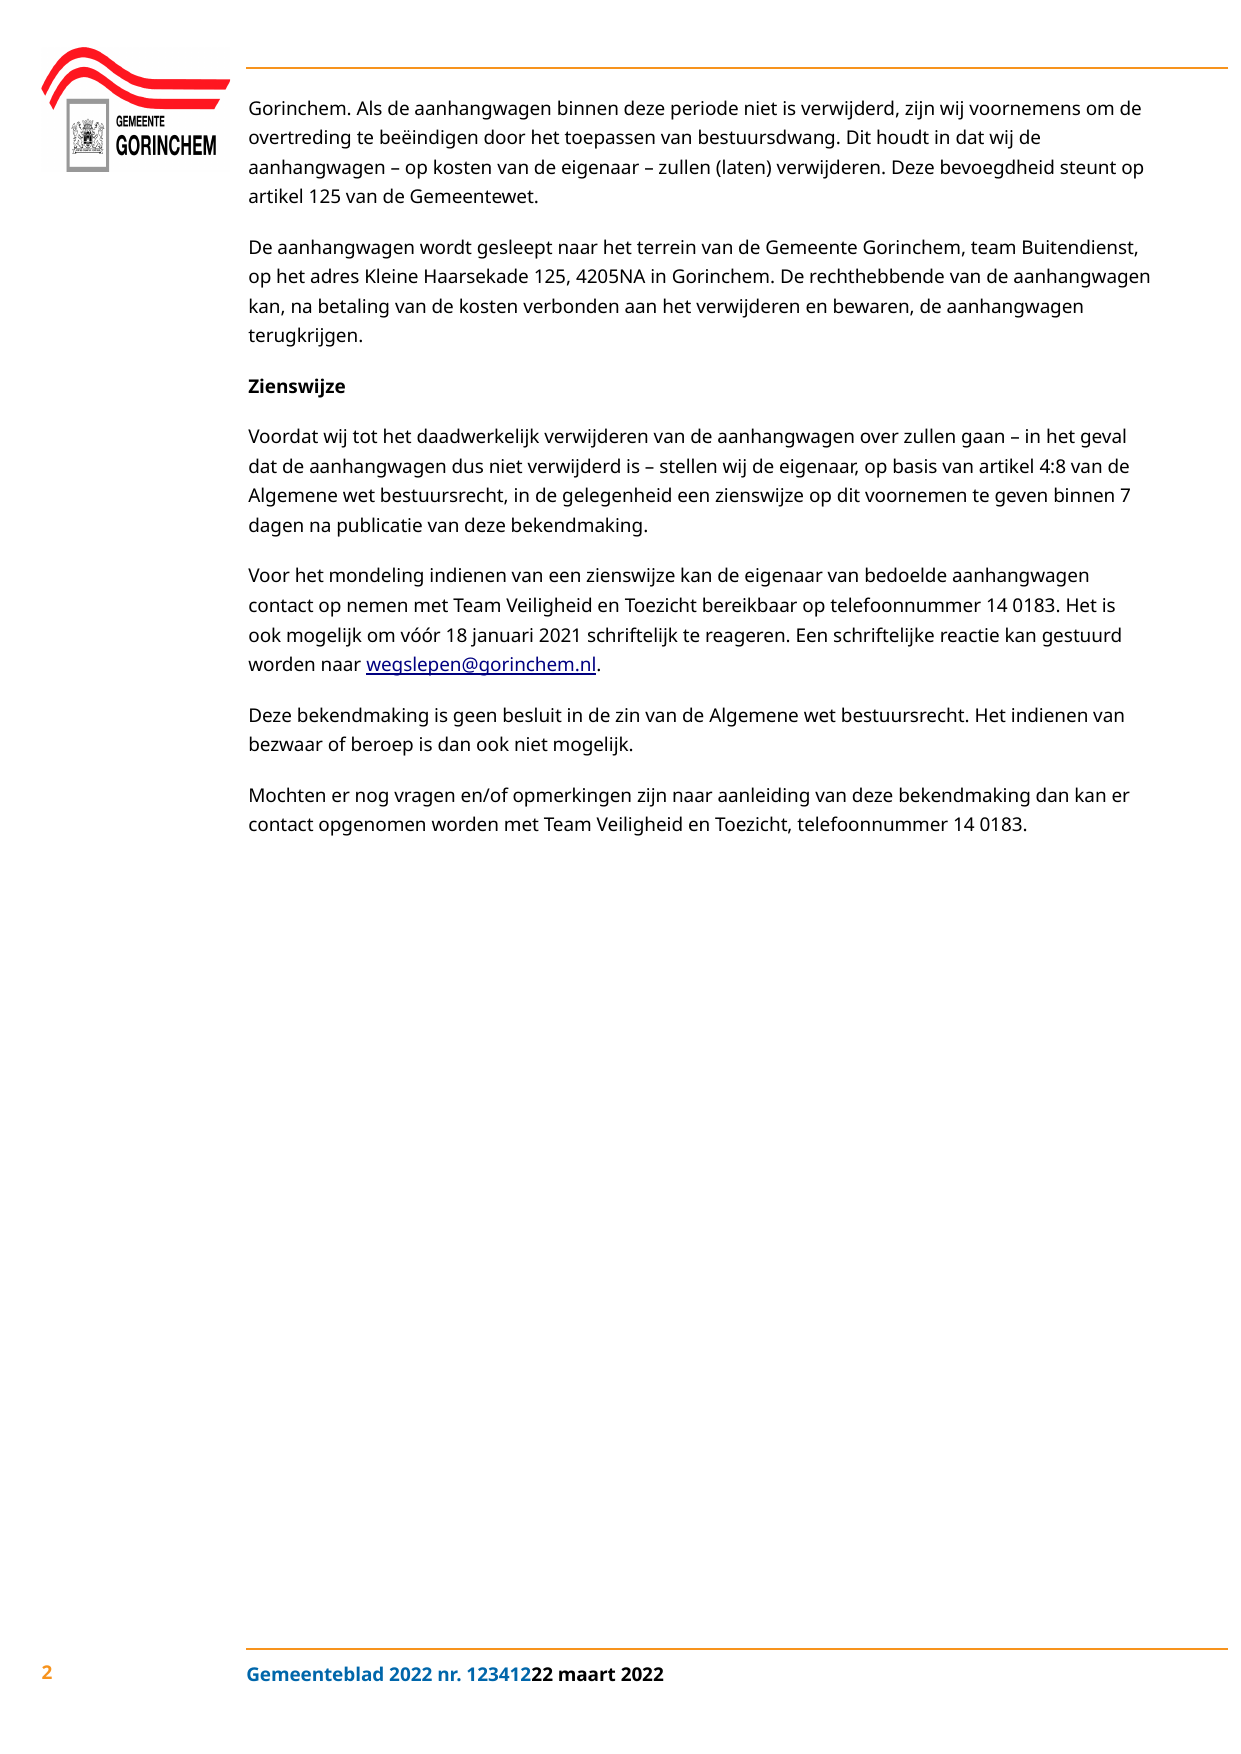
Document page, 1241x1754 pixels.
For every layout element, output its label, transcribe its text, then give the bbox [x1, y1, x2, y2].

text Zienswijze [248, 373, 1152, 399]
text De aanhangwagen wordt gesleept naar het terrein van de Gemeente Gorinchem, team Buitendienst, op het adres Kleine Haarsekade 125, 4205NA in Gorinchem. De rechthebbende van de aanhangwagen kan, na betaling van de kosten verbonden aan het verwijderen en bewaren, de aanhangwagen terugkrijgen. [248, 234, 1152, 348]
text Gorinchem. Als de aanhangwagen binnen deze periode niet is verwijderd, zijn wij voornemens om de overtreding te beëindigen door het toepassen van bestuursdwang. Dit houdt in dat wij de aanhangwagen – op kosten van de eigenaar – zullen (laten) verwijderen. Deze bevoegdheid steunt op artikel 125 van de Gemeentewet. [248, 95, 1152, 209]
text Voor het mondeling indienen van een zienswijze kan de eigenaar van bedoelde aanhangwagen contact op nemen met Team Veiligheid en Toezicht bereikbaar op telefoonnummer 14 0183. Het is ook mogelijk om vóór 18 januari 2021 schriftelijk te reageren. Een schriftelijke reactie kan gestuurd worden naar wegslepen@gorinchem.nl. [248, 563, 1152, 677]
text Deze bekendmaking is geen besluit in de zin van de Algemene wet bestuursrecht. Het indienen van bezwaar of beroep is dan ook niet mogelijk. [248, 702, 1152, 757]
text Mochten er nog vragen en/of opmerkingen zijn naar aanleiding van deze bekendmaking dan kan er contact opgenomen worden met Team Veiligheid en Toezicht, telefoonnummer 14 0183. [248, 782, 1152, 837]
picture [41, 47, 231, 172]
text Voordat wij tot het daadwerkelijk verwijderen van de aanhangwagen over zullen gaan – in het geval dat de aanhangwagen dus niet verwijderd is – stellen wij de eigenaar, op basis van artikel 4:8 van de Algemene wet bestuursrecht, in de gelegenheid een zienswijze op dit voornemen te geven binnen 7 dagen na publicatie van deze bekendmaking. [248, 423, 1152, 538]
